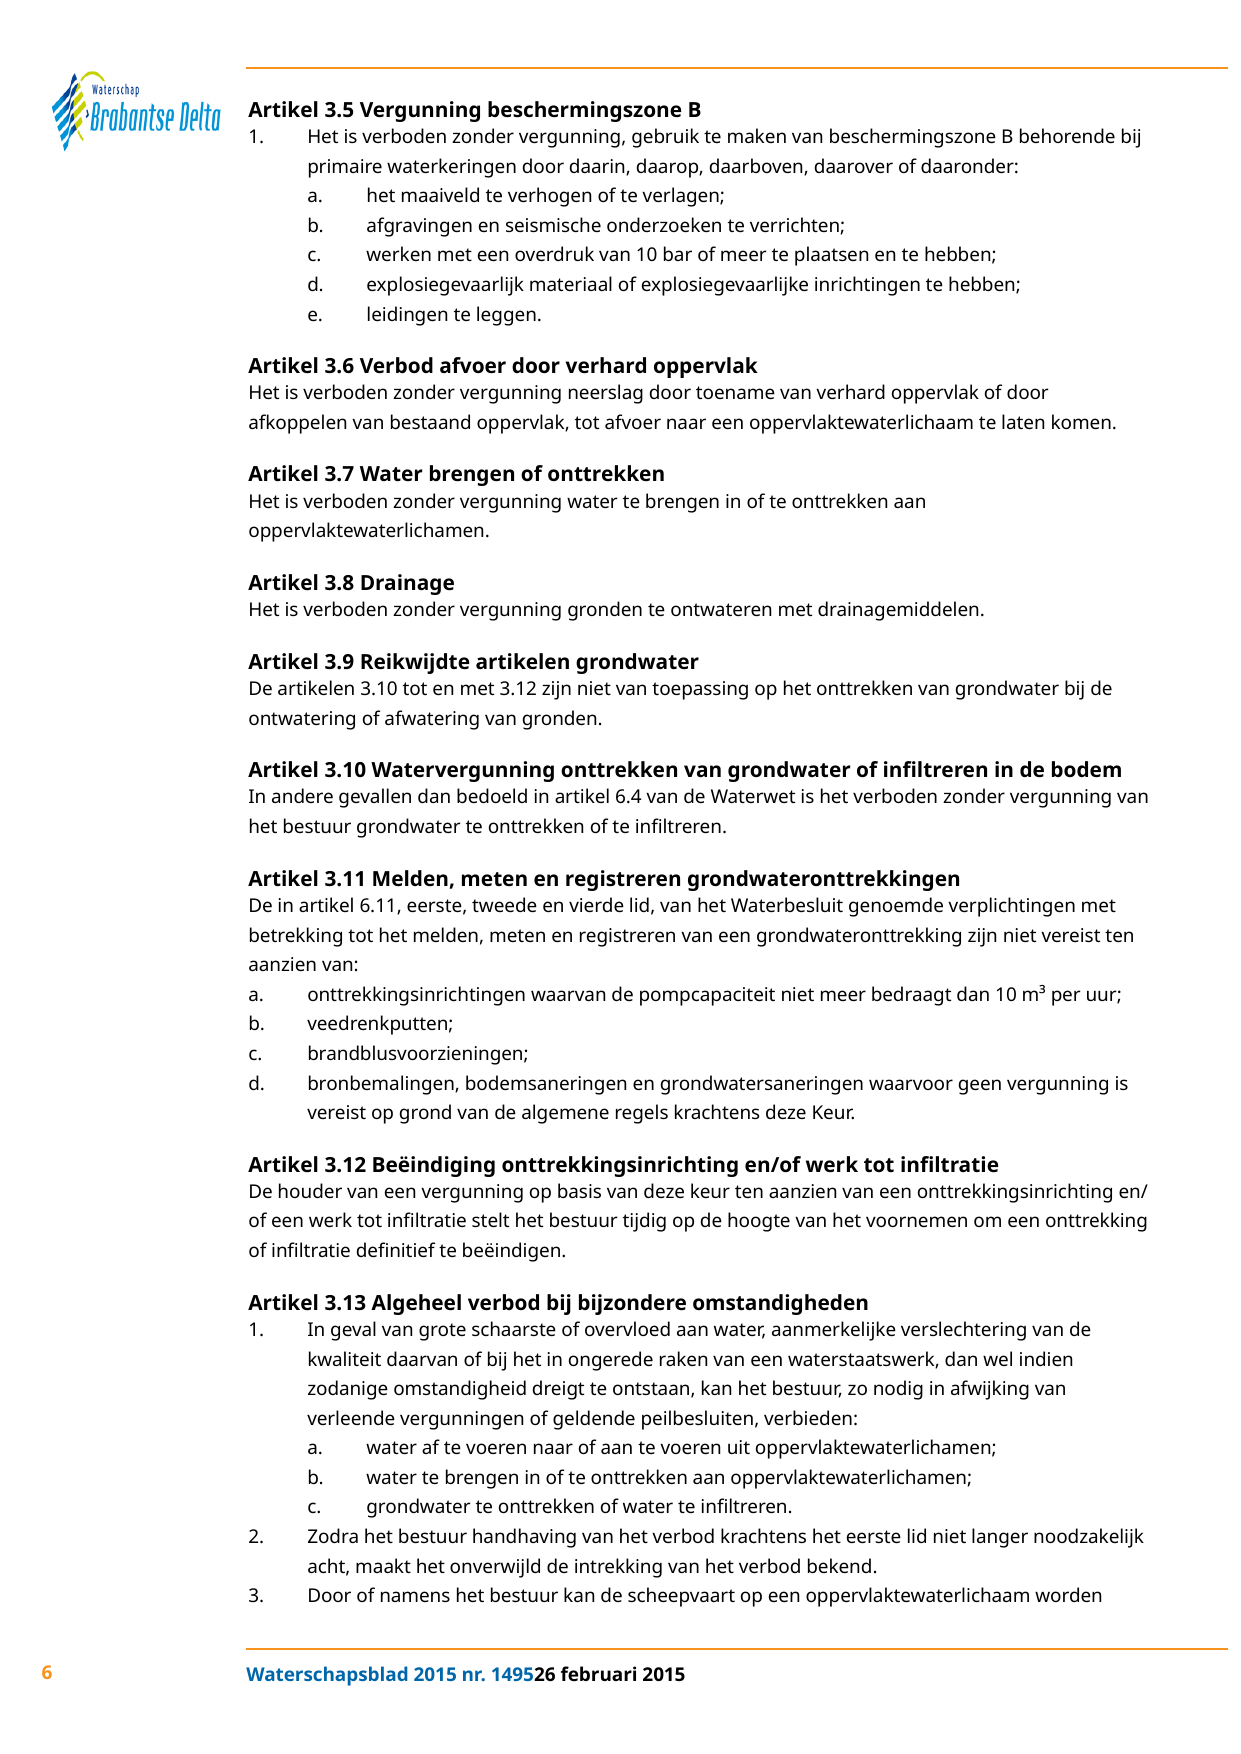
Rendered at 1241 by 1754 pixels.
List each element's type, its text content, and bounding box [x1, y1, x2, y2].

text Artikel 3.13 Algeheel verbod bij bijzondere omstandigheden [248, 1288, 1152, 1316]
text Het is verboden zonder vergunning water te brengen in of te onttrekken aan oppervlaktewaterlichamen. [248, 488, 1152, 543]
text Artikel 3.9 Reikwijdte artikelen grondwater [248, 647, 1152, 675]
list Door of namens het bestuur kan de scheepvaart op een oppervlaktewaterlichaam worden [248, 1582, 1152, 1608]
text Artikel 3.5 Vergunning beschermingszone B [248, 95, 1152, 123]
text Artikel 3.8 Drainage [248, 568, 1152, 596]
text Artikel 3.7 Water brengen of onttrekken [248, 459, 1152, 488]
text Het is verboden zonder vergunning neerslag door toename van verhard oppervlak of door afkoppelen van bestaand oppervlak, tot afvoer naar een oppervlaktewaterlichaam te laten komen. [248, 379, 1152, 435]
text De in artikel 6.11, eerste, tweede en vierde lid, van het Waterbesluit genoemde verplichtingen met betrekking tot het melden, meten en registreren van een grondwateronttrekking zijn niet vereist ten aanzien van: [248, 892, 1152, 977]
text De artikelen 3.10 tot en met 3.12 zijn niet van toepassing op het onttrekken van grondwater bij de ontwatering of afwatering van gronden. [248, 675, 1152, 731]
list In geval van grote schaarste of overvloed aan water, aanmerkelijke verslechtering van de kwaliteit daarvan of bij het in ongerede raken van een waterstaatswerk, dan wel indien zodanige omstandigheid dreigt te ontstaan, kan het bestuur, zo nodig in afwijking van verleende vergunningen of geldende peilbesluiten, verbieden: [248, 1316, 1152, 1431]
text Artikel 3.11 Melden, meten en registreren grondwateronttrekkingen [248, 864, 1152, 892]
text Artikel 3.10 Watervergunning onttrekken van grondwater of infiltreren in de bodem [248, 755, 1152, 784]
list Het is verboden zonder vergunning, gebruik te maken van beschermingszone B behorende bij primaire waterkeringen door daarin, daarop, daarboven, daarover of daaronder: [248, 123, 1152, 178]
text Artikel 3.12 Beëindiging onttrekkingsinrichting en/of werk tot infiltratie [248, 1150, 1152, 1178]
list grondwater te onttrekken of water te infiltreren. [307, 1494, 1152, 1519]
list het maaiveld te verhogen of te verlagen; [307, 182, 1152, 208]
text Artikel 3.6 Verbod afvoer door verhard oppervlak [248, 351, 1152, 379]
picture [41, 47, 231, 172]
list brandblusvoorzieningen; [248, 1040, 1152, 1066]
list veedrenkputten; [248, 1011, 1152, 1036]
list bronbemalingen, bodemsaneringen en grondwatersaneringen waarvoor geen vergunning is vereist op grond van de algemene regels krachtens deze Keur. [248, 1070, 1152, 1125]
text In andere gevallen dan bedoeld in artikel 6.4 van de Waterwet is het verboden zonder vergunning van het bestuur grondwater te onttrekken of te infiltreren. [248, 784, 1152, 839]
list onttrekkingsinrichtingen waarvan de pompcapaciteit niet meer bedraagt dan 10 m³ per uur; [248, 981, 1152, 1007]
list water te brengen in of te onttrekken aan oppervlaktewaterlichamen; [307, 1464, 1152, 1490]
list werken met een overdruk van 10 bar of meer te plaatsen en te hebben; [307, 242, 1152, 267]
list Zodra het bestuur handhaving van het verbod krachtens het eerste lid niet langer noodzakelijk acht, maakt het onverwijld de intrekking van het verbod bekend. [248, 1523, 1152, 1578]
list water af te voeren naar of aan te voeren uit oppervlaktewaterlichamen; [307, 1434, 1152, 1460]
text Het is verboden zonder vergunning gronden te ontwateren met drainagemiddelen. [248, 596, 1152, 622]
text De houder van een vergunning op basis van deze keur ten aanzien van een onttrekkingsinrichting en/ of een werk tot infiltratie stelt het bestuur tijdig op de hoogte van het voornemen om een onttrekking of infiltratie definitief te beëindigen. [248, 1178, 1152, 1263]
list leidingen te leggen. [307, 301, 1152, 326]
list afgravingen en seismische onderzoeken te verrichten; [307, 212, 1152, 238]
list explosiegevaarlijk materiaal of explosiegevaarlijke inrichtingen te hebben; [307, 271, 1152, 297]
